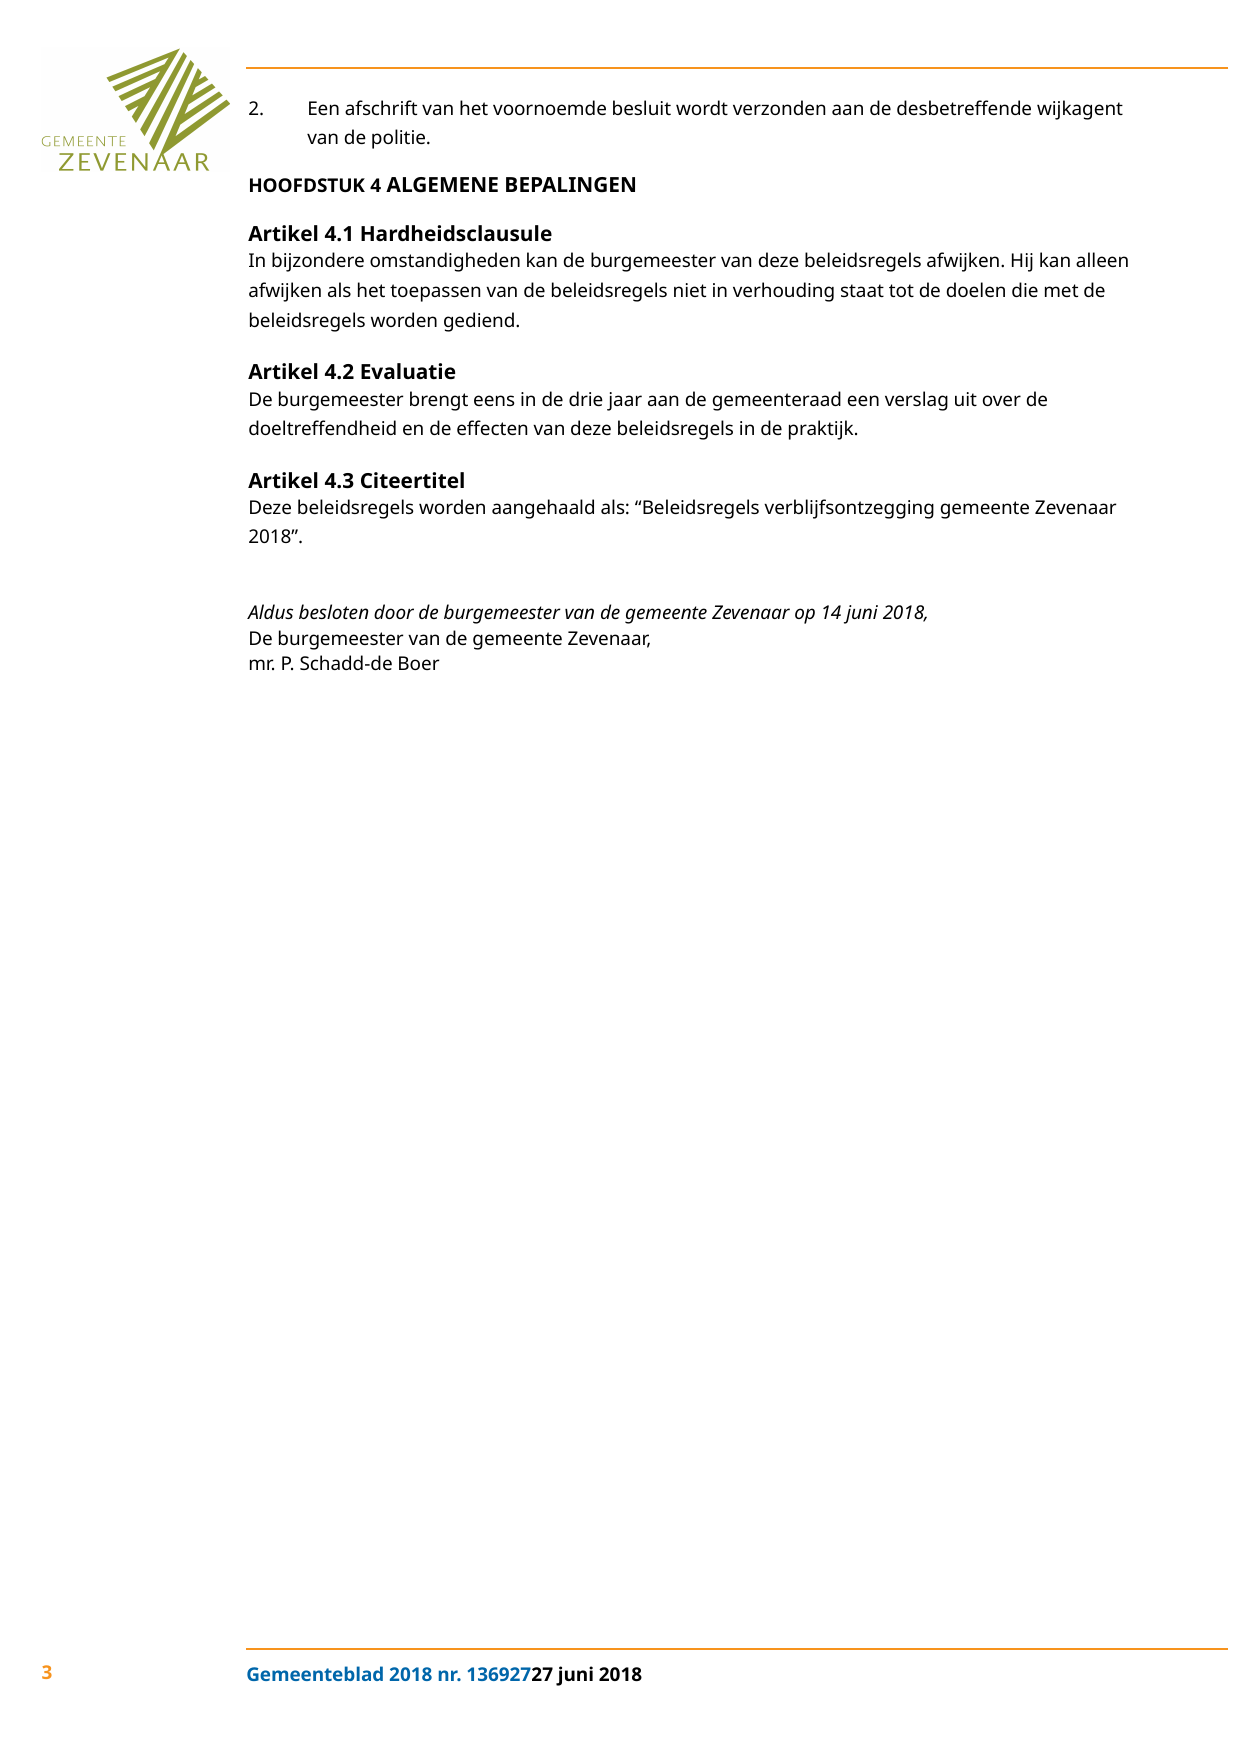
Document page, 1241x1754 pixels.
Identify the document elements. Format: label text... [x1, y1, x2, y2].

text HOOFDSTUK 4 ALGEMENE BEPALINGEN [248, 170, 1152, 198]
text Artikel 4.1 Hardheidsclausule [248, 219, 1152, 248]
text De burgemeester van de gemeente Zevenaar, [248, 625, 1152, 650]
text In bijzondere omstandigheden kan de burgemeester van deze beleidsregels afwijken. Hij kan alleen afwijken als het toepassen van de beleidsregels niet in verhouding staat tot de doelen die met de beleidsregels worden gediend. [248, 248, 1152, 333]
list Een afschrift van het voornoemde besluit wordt verzonden aan de desbetreffende wijkagent van de politie. [248, 95, 1152, 150]
text mr. P. Schadd-de Boer [248, 650, 1152, 676]
text Artikel 4.2 Evaluatie [248, 357, 1152, 386]
text De burgemeester brengt eens in de drie jaar aan de gemeenteraad een verslag uit over de doeltreffendheid en de effecten van deze beleidsregels in de praktijk. [248, 386, 1152, 441]
text Deze beleidsregels worden aangehaald als: “Beleidsregels verblijfsontzegging gemeente Zevenaar 2018”. [248, 494, 1152, 549]
picture [41, 47, 231, 172]
text Artikel 4.3 Citeertitel [248, 466, 1152, 494]
text Aldus besloten door de burgemeester van de gemeente Zevenaar op 14 juni 2018, [248, 599, 1152, 625]
